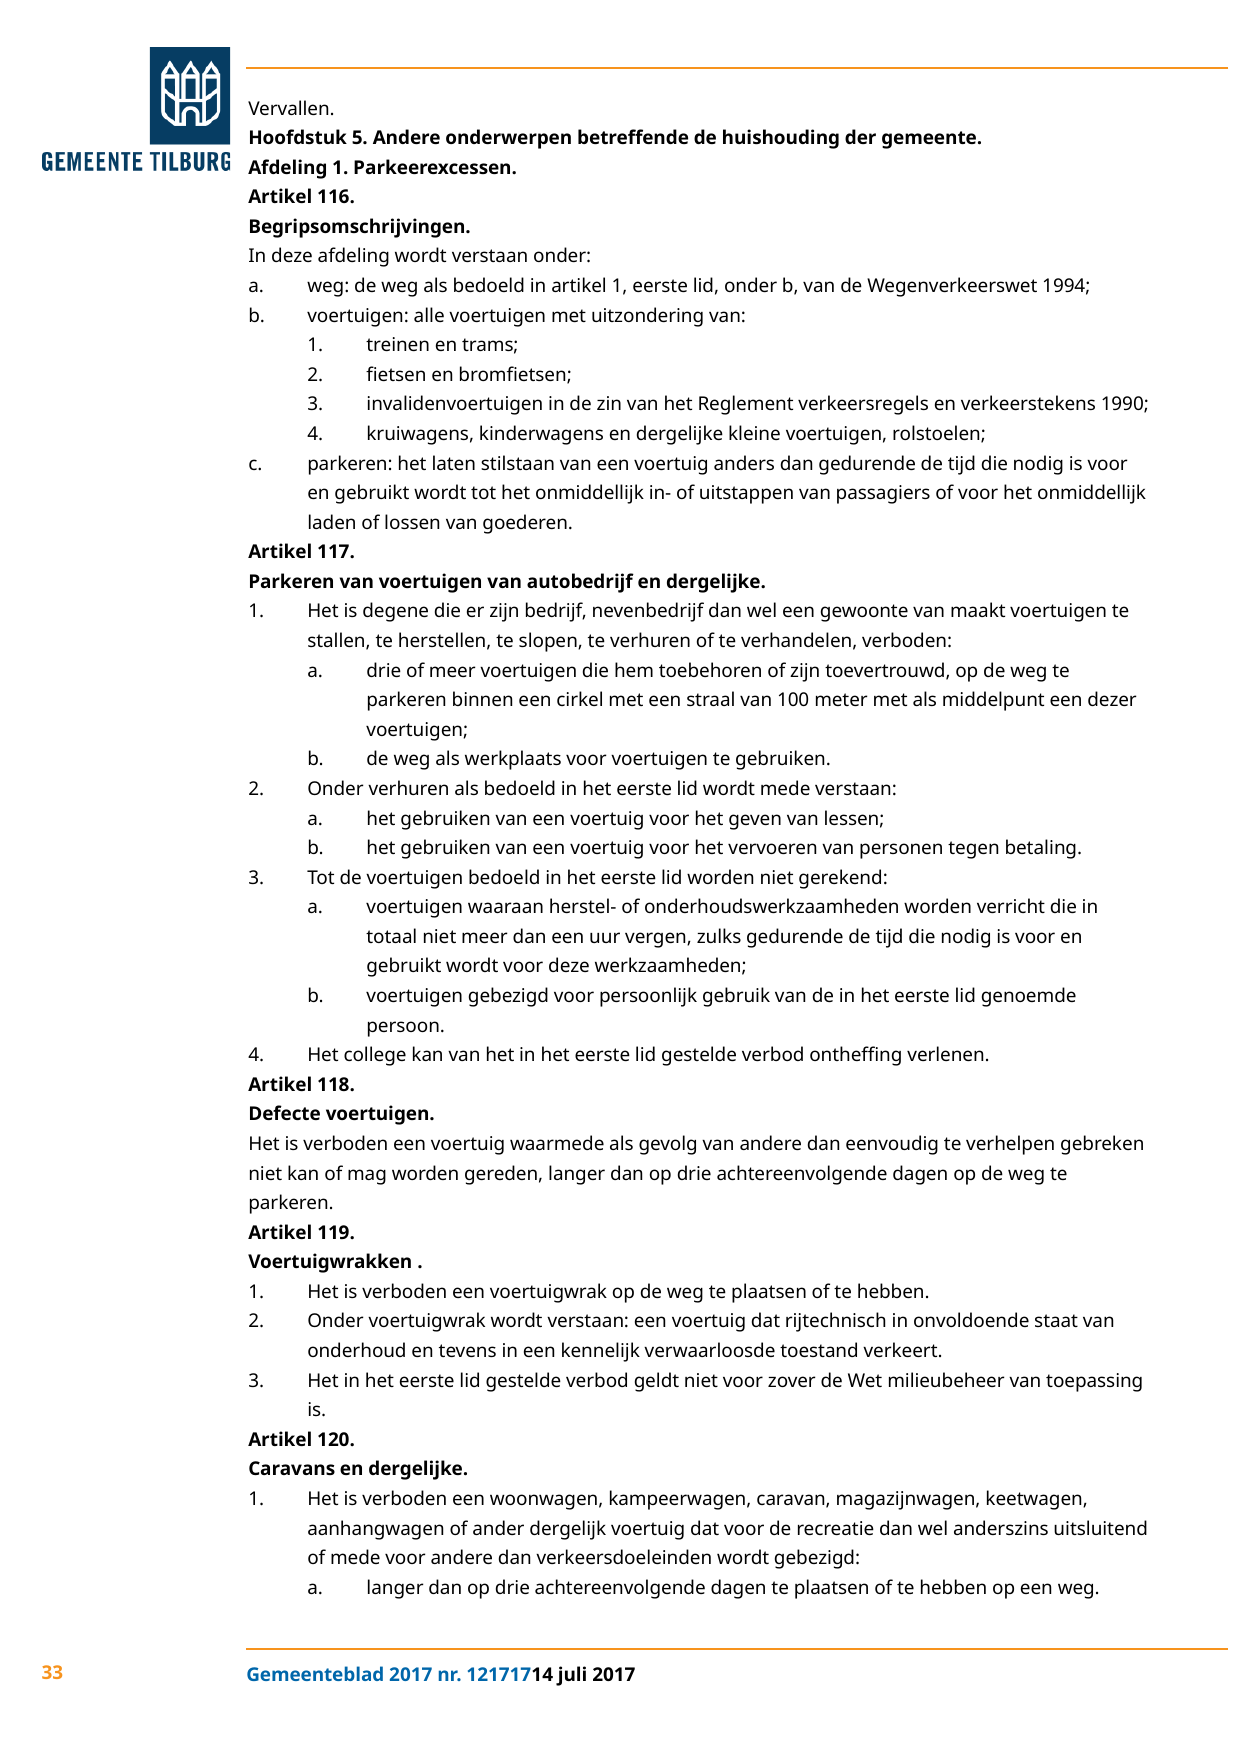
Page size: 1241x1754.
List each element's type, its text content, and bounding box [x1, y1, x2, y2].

list Het college kan van het in het eerste lid gestelde verbod ontheffing verlenen. [248, 1041, 1152, 1067]
text In deze afdeling wordt verstaan onder: [248, 243, 1152, 268]
list Onder verhuren als bedoeld in het eerste lid wordt mede verstaan: [248, 775, 1152, 801]
text Parkeren van voertuigen van autobedrijf en dergelijke. [248, 568, 1152, 594]
list het gebruiken van een voertuig voor het geven van lessen; [307, 805, 1152, 831]
text Het is verboden een voertuig waarmede als gevolg van andere dan eenvoudig te verhelpen gebreken niet kan of mag worden gereden, langer dan op drie achtereenvolgende dagen op de weg te parkeren. [248, 1130, 1152, 1215]
list Het in het eerste lid gestelde verbod geldt niet voor zover de Wet milieubeheer van toepassing is. [248, 1367, 1152, 1422]
list Het is degene die er zijn bedrijf, nevenbedrijf dan wel een gewoonte van maakt voertuigen te stallen, te herstellen, te slopen, te verhuren of te verhandelen, verboden: [248, 598, 1152, 653]
text Hoofdstuk 5. Andere onderwerpen betreffende de huishouding der gemeente. [248, 124, 1152, 150]
list Onder voertuigwrak wordt verstaan: een voertuig dat rijtechnisch in onvoldoende staat van onderhoud en tevens in een kennelijk verwaarloosde toestand verkeert. [248, 1308, 1152, 1363]
list weg: de weg als bedoeld in artikel 1, eerste lid, onder b, van de Wegenverkeerswet 1994; [248, 272, 1152, 298]
text Artikel 117. [248, 538, 1152, 564]
list treinen en trams; [307, 331, 1152, 357]
list het gebruiken van een voertuig voor het vervoeren van personen tegen betaling. [307, 834, 1152, 860]
list invalidenvoertuigen in de zin van het Reglement verkeersregels en verkeerstekens 1990; [307, 391, 1152, 416]
list langer dan op drie achtereenvolgende dagen te plaatsen of te hebben op een weg. [307, 1574, 1152, 1600]
text Caravans en dergelijke. [248, 1456, 1152, 1481]
text Defecte voertuigen. [248, 1101, 1152, 1126]
list drie of meer voertuigen die hem toebehoren of zijn toevertrouwd, op de weg te parkeren binnen een cirkel met een straal van 100 meter met als middelpunt een dezer voertuigen; [307, 657, 1152, 742]
list fietsen en bromfietsen; [307, 361, 1152, 387]
list Tot de voertuigen bedoeld in het eerste lid worden niet gerekend: [248, 864, 1152, 890]
list parkeren: het laten stilstaan van een voertuig anders dan gedurende de tijd die nodig is voor en gebruikt wordt tot het onmiddellijk in- of uitstappen van passagiers of voor het onmiddellijk laden of lossen van goederen. [248, 450, 1152, 535]
list de weg als werkplaats voor voertuigen te gebruiken. [307, 746, 1152, 771]
list voertuigen gebezigd voor persoonlijk gebruik van de in het eerste lid genoemde persoon. [307, 982, 1152, 1038]
list Het is verboden een woonwagen, kampeerwagen, caravan, magazijnwagen, keetwagen, aanhangwagen of ander dergelijk voertuig dat voor de recreatie dan wel anderszins uitsluitend of mede voor andere dan verkeersdoeleinden wordt gebezigd: [248, 1485, 1152, 1570]
list kruiwagens, kinderwagens en dergelijke kleine voertuigen, rolstoelen; [307, 420, 1152, 446]
text Voertuigwrakken . [248, 1248, 1152, 1274]
text Afdeling 1. Parkeerexcessen. [248, 154, 1152, 180]
list Het is verboden een voertuigwrak op de weg te plaatsen of te hebben. [248, 1278, 1152, 1304]
text Artikel 119. [248, 1219, 1152, 1245]
list voertuigen waaraan herstel- of onderhoudswerkzaamheden worden verricht die in totaal niet meer dan een uur vergen, zulks gedurende de tijd die nodig is voor en gebruikt wordt voor deze werkzaamheden; [307, 893, 1152, 978]
text Begripsomschrijvingen. [248, 213, 1152, 239]
text Artikel 120. [248, 1426, 1152, 1452]
text Artikel 116. [248, 183, 1152, 209]
text Vervallen. [248, 95, 1152, 121]
list voertuigen: alle voertuigen met uitzondering van: [248, 302, 1152, 328]
picture [41, 47, 231, 172]
text Artikel 118. [248, 1071, 1152, 1097]
